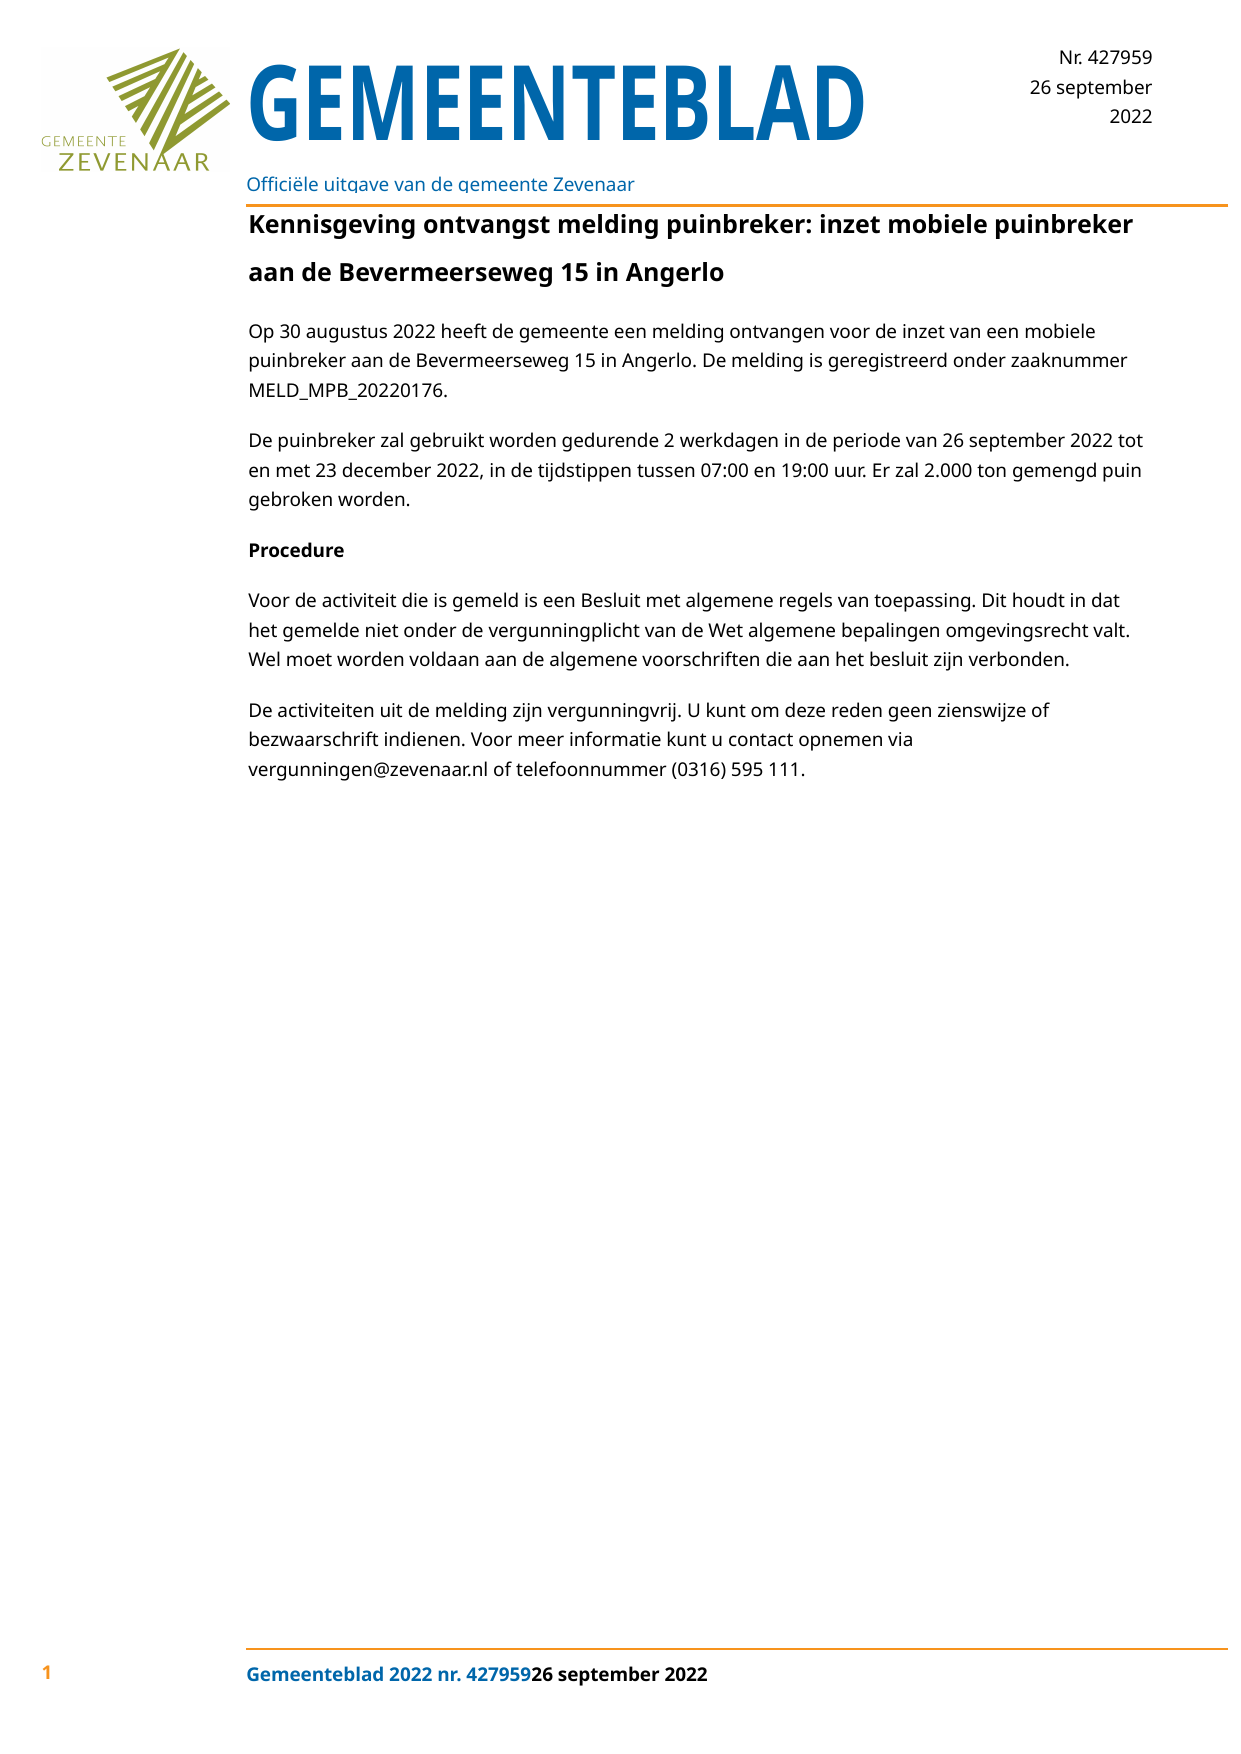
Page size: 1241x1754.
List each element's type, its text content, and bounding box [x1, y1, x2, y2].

text Procedure [248, 537, 1152, 563]
text Voor de activiteit die is gemeld is een Besluit met algemene regels van toepassing. Dit houdt in dat het gemelde niet onder de vergunningplicht van de Wet algemene bepalingen omgevingsrecht valt. Wel moet worden voldaan aan de algemene voorschriften die aan het besluit zijn verbonden. [248, 587, 1152, 672]
text De activiteiten uit de melding zijn vergunningvrij. U kunt om deze reden geen zienswijze of bezwaarschrift indienen. Voor meer informatie kunt u contact opnemen via vergunningen@zevenaar.nl of telefoonnummer (0316) 595 111. [248, 697, 1152, 782]
text De puinbreker zal gebruikt worden gedurende 2 werkdagen in de periode van 26 september 2022 tot en met 23 december 2022, in de tijdstippen tussen 07:00 en 19:00 uur. Er zal 2.000 ton gemengd puin gebroken worden. [248, 427, 1152, 512]
picture [41, 47, 231, 172]
text Op 30 augustus 2022 heeft de gemeente een melding ontvangen voor de inzet van een mobiele puinbreker aan de Bevermeerseweg 15 in Angerlo. De melding is geregistreerd onder zaaknummer MELD_MPB_20220176. [248, 318, 1152, 403]
text Kennisgeving ontvangst melding puinbreker: inzet mobiele puinbreker aan de Bevermeerseweg 15 in Angerlo [248, 207, 1152, 288]
